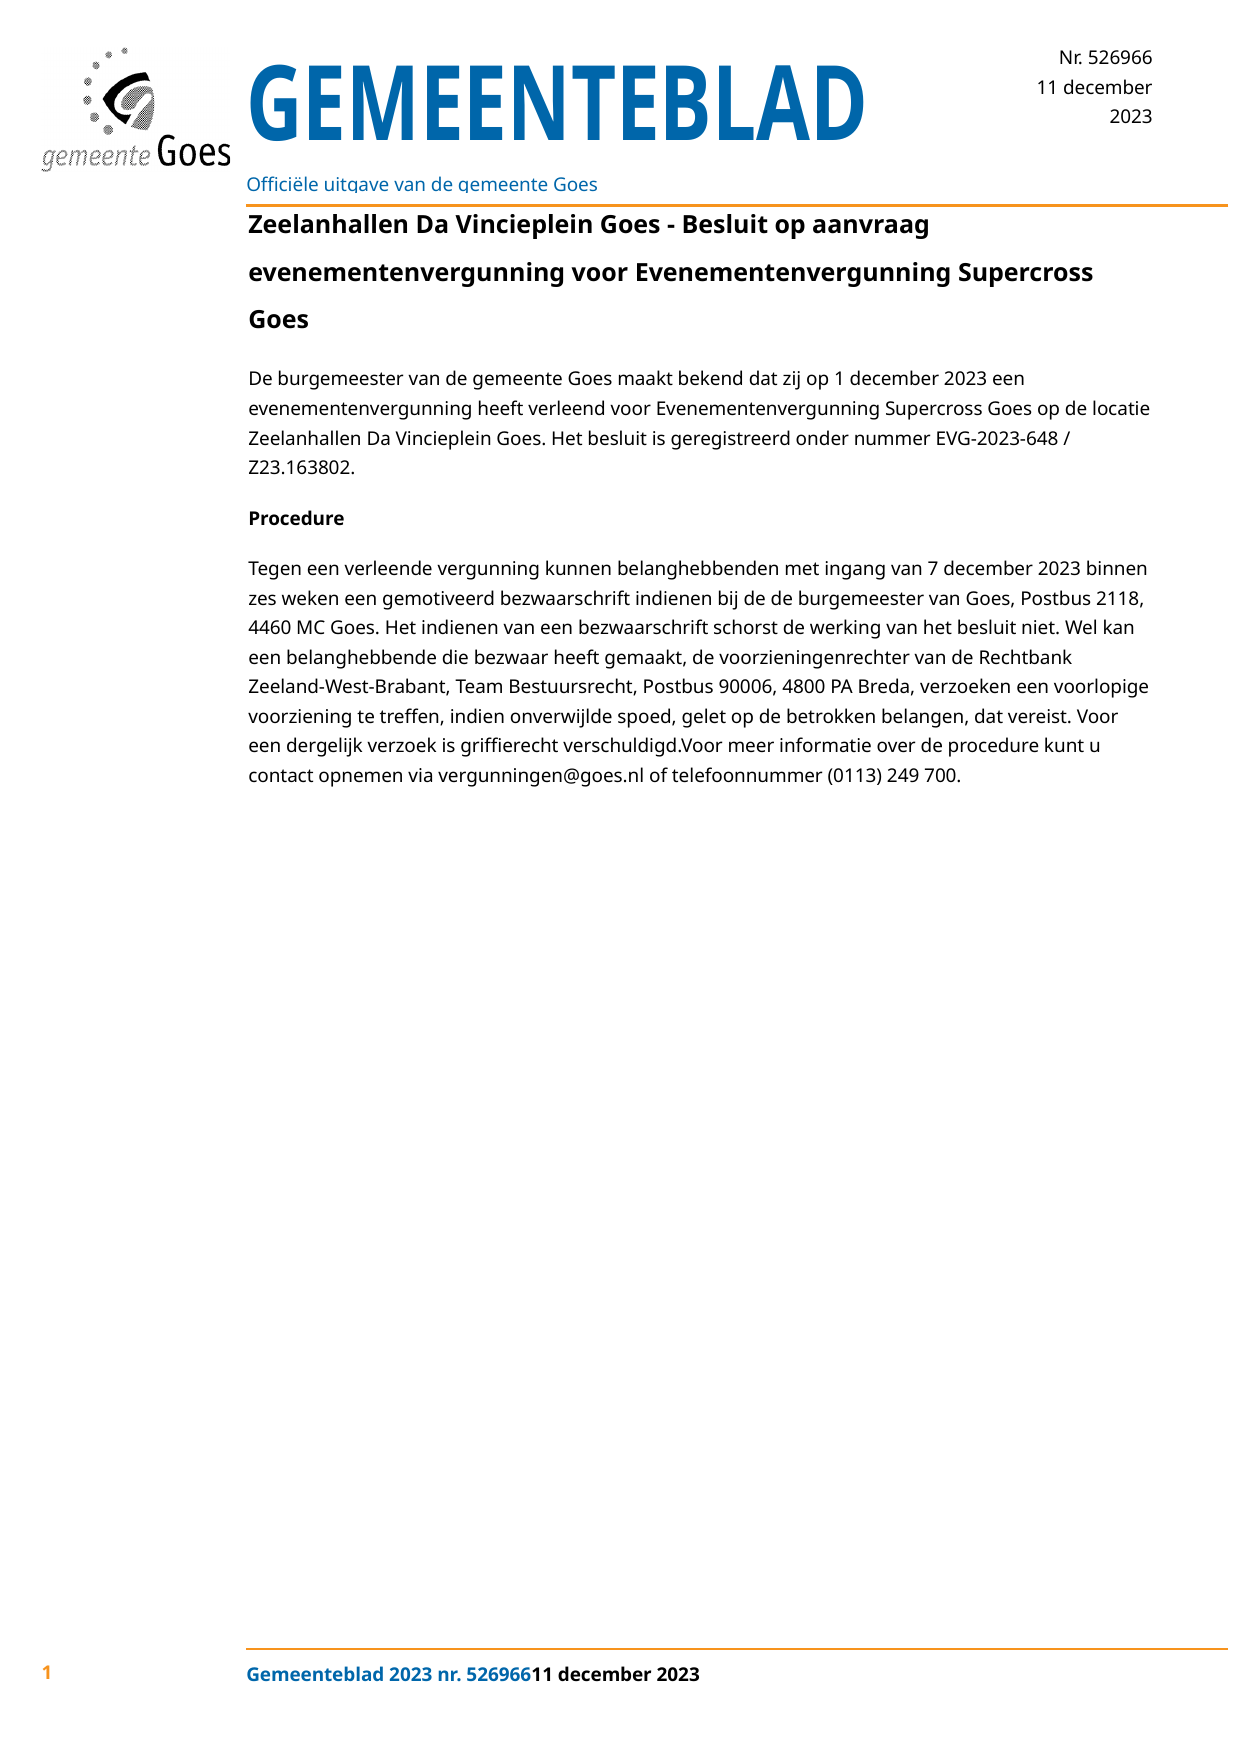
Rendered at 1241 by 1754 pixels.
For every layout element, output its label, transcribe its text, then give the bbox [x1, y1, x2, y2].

picture [41, 47, 231, 172]
text Tegen een verleende vergunning kunnen belanghebbenden met ingang van 7 december 2023 binnen zes weken een gemotiveerd bezwaarschrift indienen bij de de burgemeester van Goes, Postbus 2118, 4460 MC Goes. Het indienen van een bezwaarschrift schorst de werking van het besluit niet. Wel kan een belanghebbende die bezwaar heeft gemaakt, de voorzieningenrechter van de Rechtbank Zeeland-West-Brabant, Team Bestuursrecht, Postbus 90006, 4800 PA Breda, verzoeken een voorlopige voorziening te treffen, indien onverwijlde spoed, gelet op de betrokken belangen, dat vereist. Voor een dergelijk verzoek is griffierecht verschuldigd.Voor meer informatie over de procedure kunt u contact opnemen via vergunningen@goes.nl of telefoonnummer (0113) 249 700. [248, 555, 1152, 788]
text De burgemeester van de gemeente Goes maakt bekend dat zij op 1 december 2023 een evenementenvergunning heeft verleend voor Evenementenvergunning Supercross Goes op de locatie Zeelanhallen Da Vincieplein Goes. Het besluit is geregistreerd onder nummer EVG-2023-648 / Z23.163802. [248, 366, 1152, 480]
text Procedure [248, 505, 1152, 530]
text Zeelanhallen Da Vincieplein Goes - Besluit op aanvraag evenementenvergunning voor Evenementenvergunning Supercross Goes [248, 207, 1152, 336]
